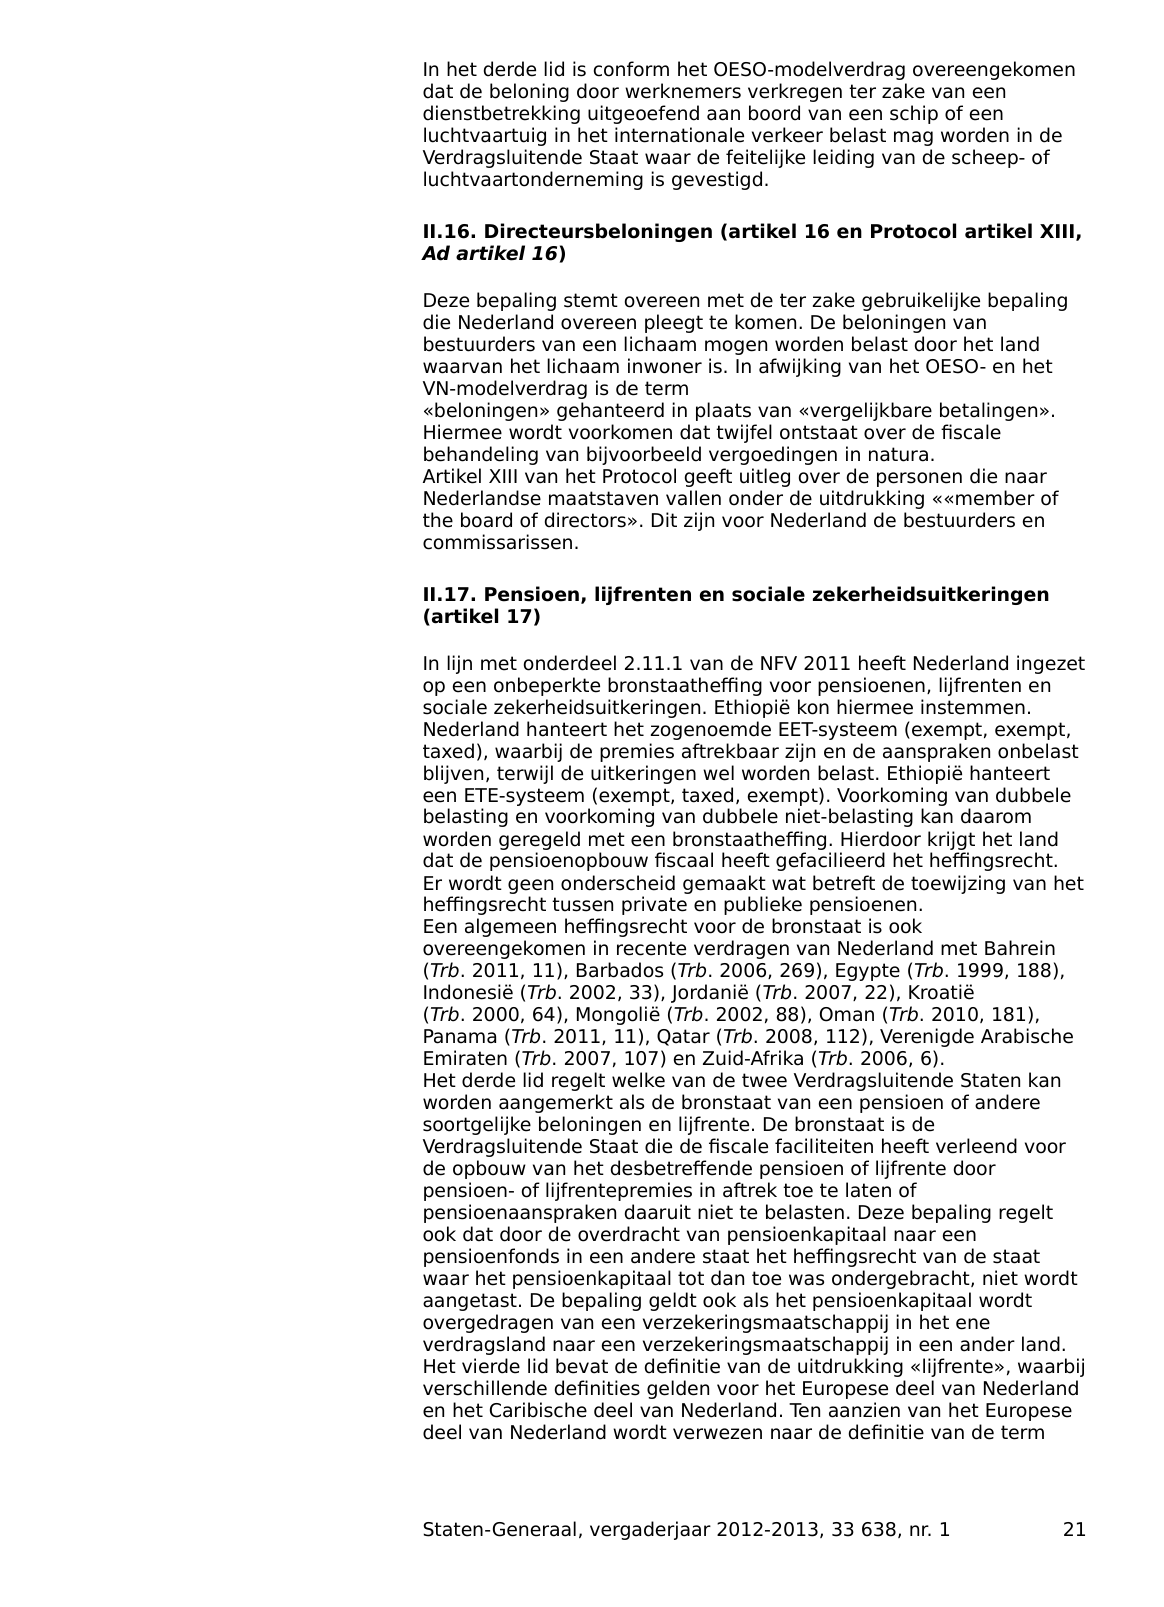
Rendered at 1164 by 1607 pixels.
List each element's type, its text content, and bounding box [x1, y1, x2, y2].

text Het derde lid regelt welke van de twee Verdragsluitende Staten kan worden aangemerkt als de bronstaat van een pensioen of andere soortgelijke beloningen en lijfrente. De bronstaat is de Verdragsluitende Staat die de fiscale faciliteiten heeft verleend voor de opbouw van het desbetreffende pensioen of lijfrente door pensioen- of lijfrentepremies in aftrek toe te laten of pensioenaanspraken daaruit niet te belasten. Deze bepaling regelt ook dat door de overdracht van pensioenkapitaal naar een pensioenfonds in een andere staat het heffingsrecht van de staat waar het pensioenkapitaal tot dan toe was ondergebracht, niet wordt aangetast. De bepaling geldt ook als het pensioenkapitaal wordt overgedragen van een verzekeringsmaatschappij in het ene verdragsland naar een verzekeringsmaatschappij in een ander land. [422, 1070, 1087, 1356]
text Er wordt geen onderscheid gemaakt wat betreft de toewijzing van het heffingsrecht tussen private en publieke pensioenen. [422, 872, 1087, 916]
subtitle II.16. Directeursbeloningen (artikel 16 en Protocol artikel XIII, Ad artikel 16) [422, 221, 1087, 265]
text Deze bepaling stemt overeen met de ter zake gebruikelijke bepaling die Nederland overeen pleegt te komen. De beloningen van bestuurders van een lichaam mogen worden belast door het land waarvan het lichaam inwoner is. In afwijking van het OESO- en het VN-modelverdrag is de term [422, 290, 1087, 400]
subtitle II.17. Pensioen, lijfrenten en sociale zekerheidsuitkeringen (artikel 17) [422, 584, 1087, 628]
text Een algemeen heffingsrecht voor de bronstaat is ook overeengekomen in recente verdragen van Nederland met Bahrein (Trb. 2011, 11), Barbados (Trb. 2006, 269), Egypte (Trb. 1999, 188), Indonesië (Trb. 2002, 33), Jordanië (Trb. 2007, 22), Kroatië (Trb. 2000, 64), Mongolië (Trb. 2002, 88), Oman (Trb. 2010, 181), Panama (Trb. 2011, 11), Qatar (Trb. 2008, 112), Verenigde Arabische Emiraten (Trb. 2007, 107) en Zuid-Afrika (Trb. 2006, 6). [422, 916, 1087, 1070]
text «beloningen» gehanteerd in plaats van «vergelijkbare betalingen». Hiermee wordt voorkomen dat twijfel ontstaat over de fiscale behandeling van bijvoorbeeld vergoedingen in natura. [422, 400, 1087, 466]
text Artikel XIII van het Protocol geeft uitleg over de personen die naar Nederlandse maatstaven vallen onder de uitdrukking ««member of the board of directors». Dit zijn voor Nederland de bestuurders en commissarissen. [422, 466, 1087, 554]
text Het vierde lid bevat de definitie van de uitdrukking «lijfrente», waarbij verschillende definities gelden voor het Europese deel van Nederland en het Caribische deel van Nederland. Ten aanzien van het Europese deel van Nederland wordt verwezen naar de definitie van de term [422, 1356, 1087, 1444]
text In lijn met onderdeel 2.11.1 van de NFV 2011 heeft Nederland ingezet op een onbeperkte bronstaatheffing voor pensioenen, lijfrenten en sociale zekerheidsuitkeringen. Ethiopië kon hiermee instemmen. Nederland hanteert het zogenoemde EET-systeem (exempt, exempt, taxed), waarbij de premies aftrekbaar zijn en de aanspraken onbelast blijven, terwijl de uitkeringen wel worden belast. Ethiopië hanteert een ETE-systeem (exempt, taxed, exempt). Voorkoming van dubbele belasting en voorkoming van dubbele niet-belasting kan daarom worden geregeld met een bronstaatheffing. Hierdoor krijgt het land dat de pensioenopbouw fiscaal heeft gefacilieerd het heffingsrecht. [422, 653, 1087, 872]
text In het derde lid is conform het OESO-modelverdrag overeengekomen dat de beloning door werknemers verkregen ter zake van een dienstbetrekking uitgeoefend aan boord van een schip of een luchtvaartuig in het internationale verkeer belast mag worden in de Verdragsluitende Staat waar de feitelijke leiding van de scheep- of luchtvaartonderneming is gevestigd. [422, 59, 1087, 191]
